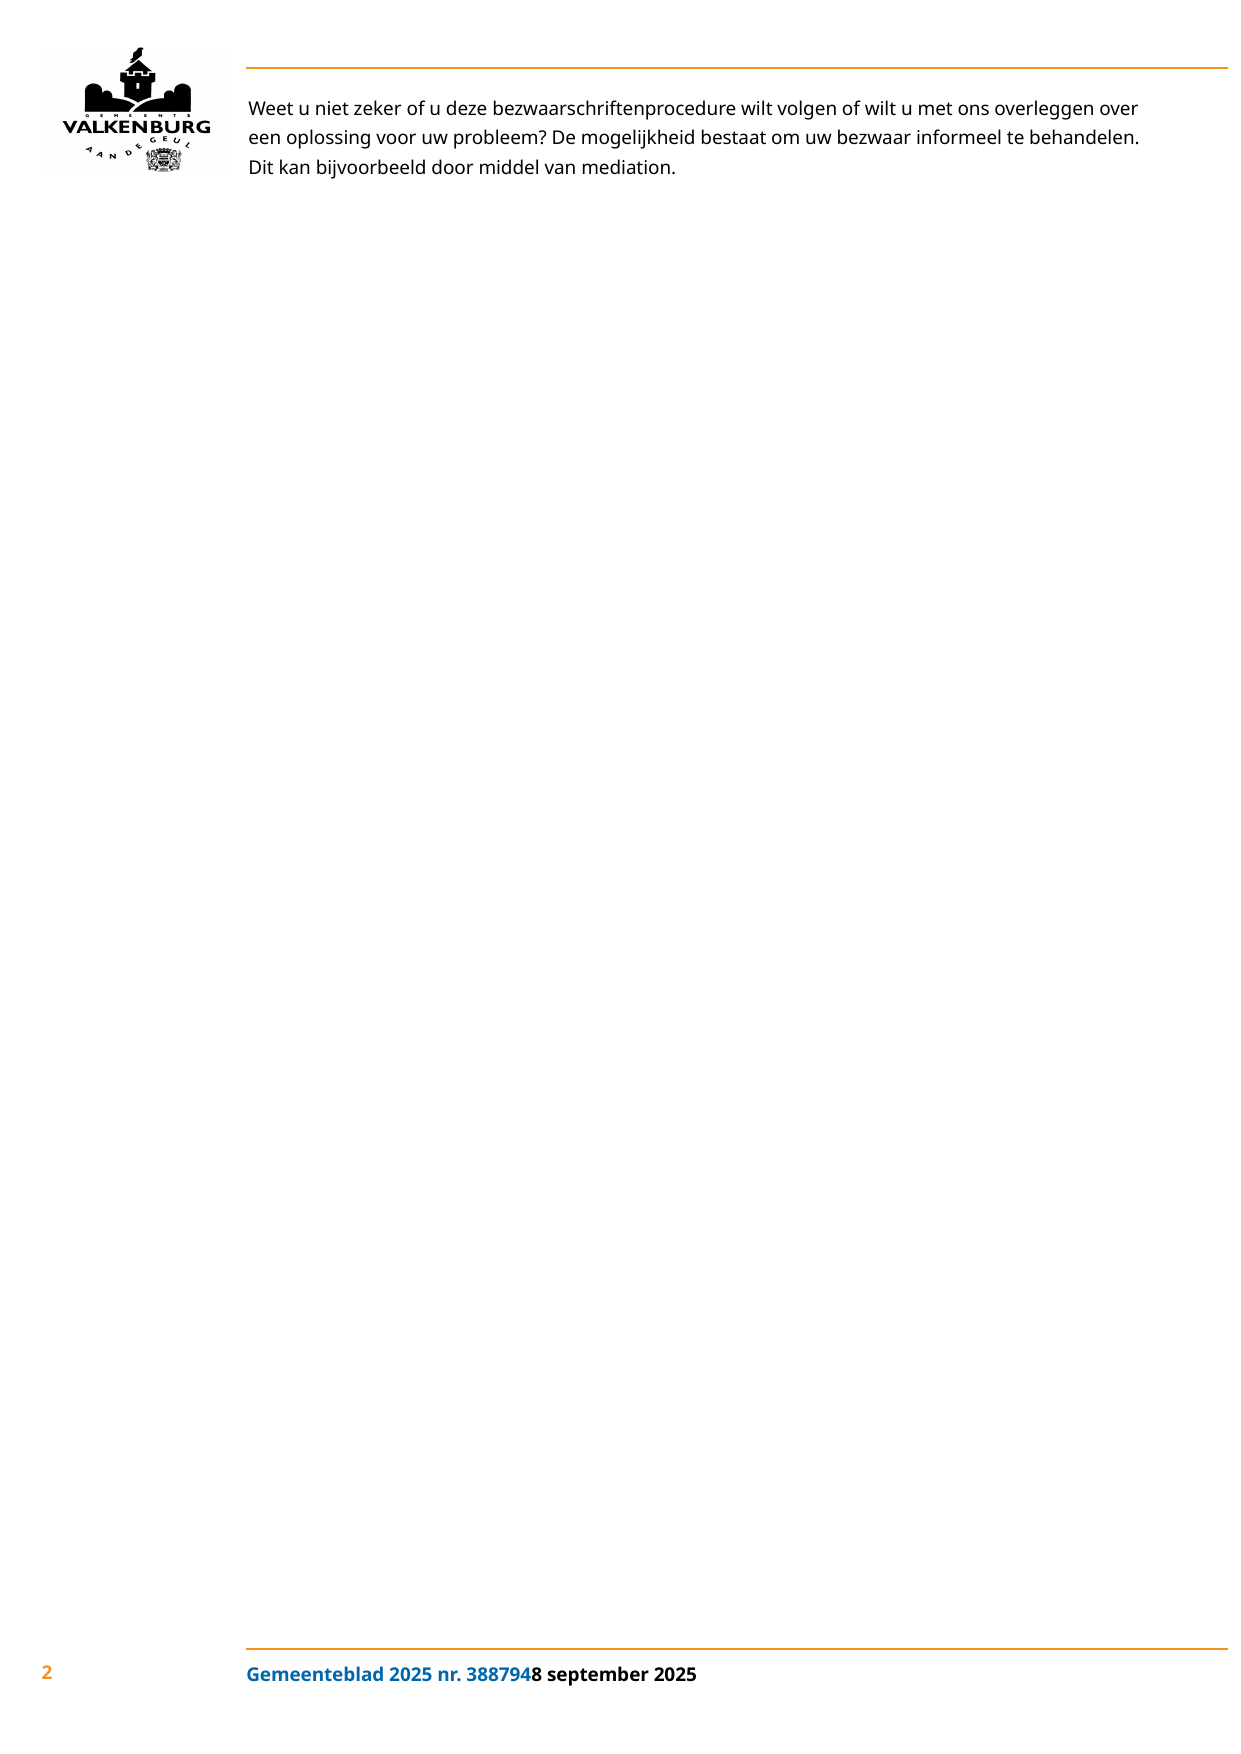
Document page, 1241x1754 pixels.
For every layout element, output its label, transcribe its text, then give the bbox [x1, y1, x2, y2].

text Weet u niet zeker of u deze bezwaarschriftenprocedure wilt volgen of wilt u met ons overleggen over een oplossing voor uw probleem? De mogelijkheid bestaat om uw bezwaar informeel te behandelen. Dit kan bijvoorbeeld door middel van mediation. [248, 95, 1152, 180]
picture [41, 47, 231, 172]
